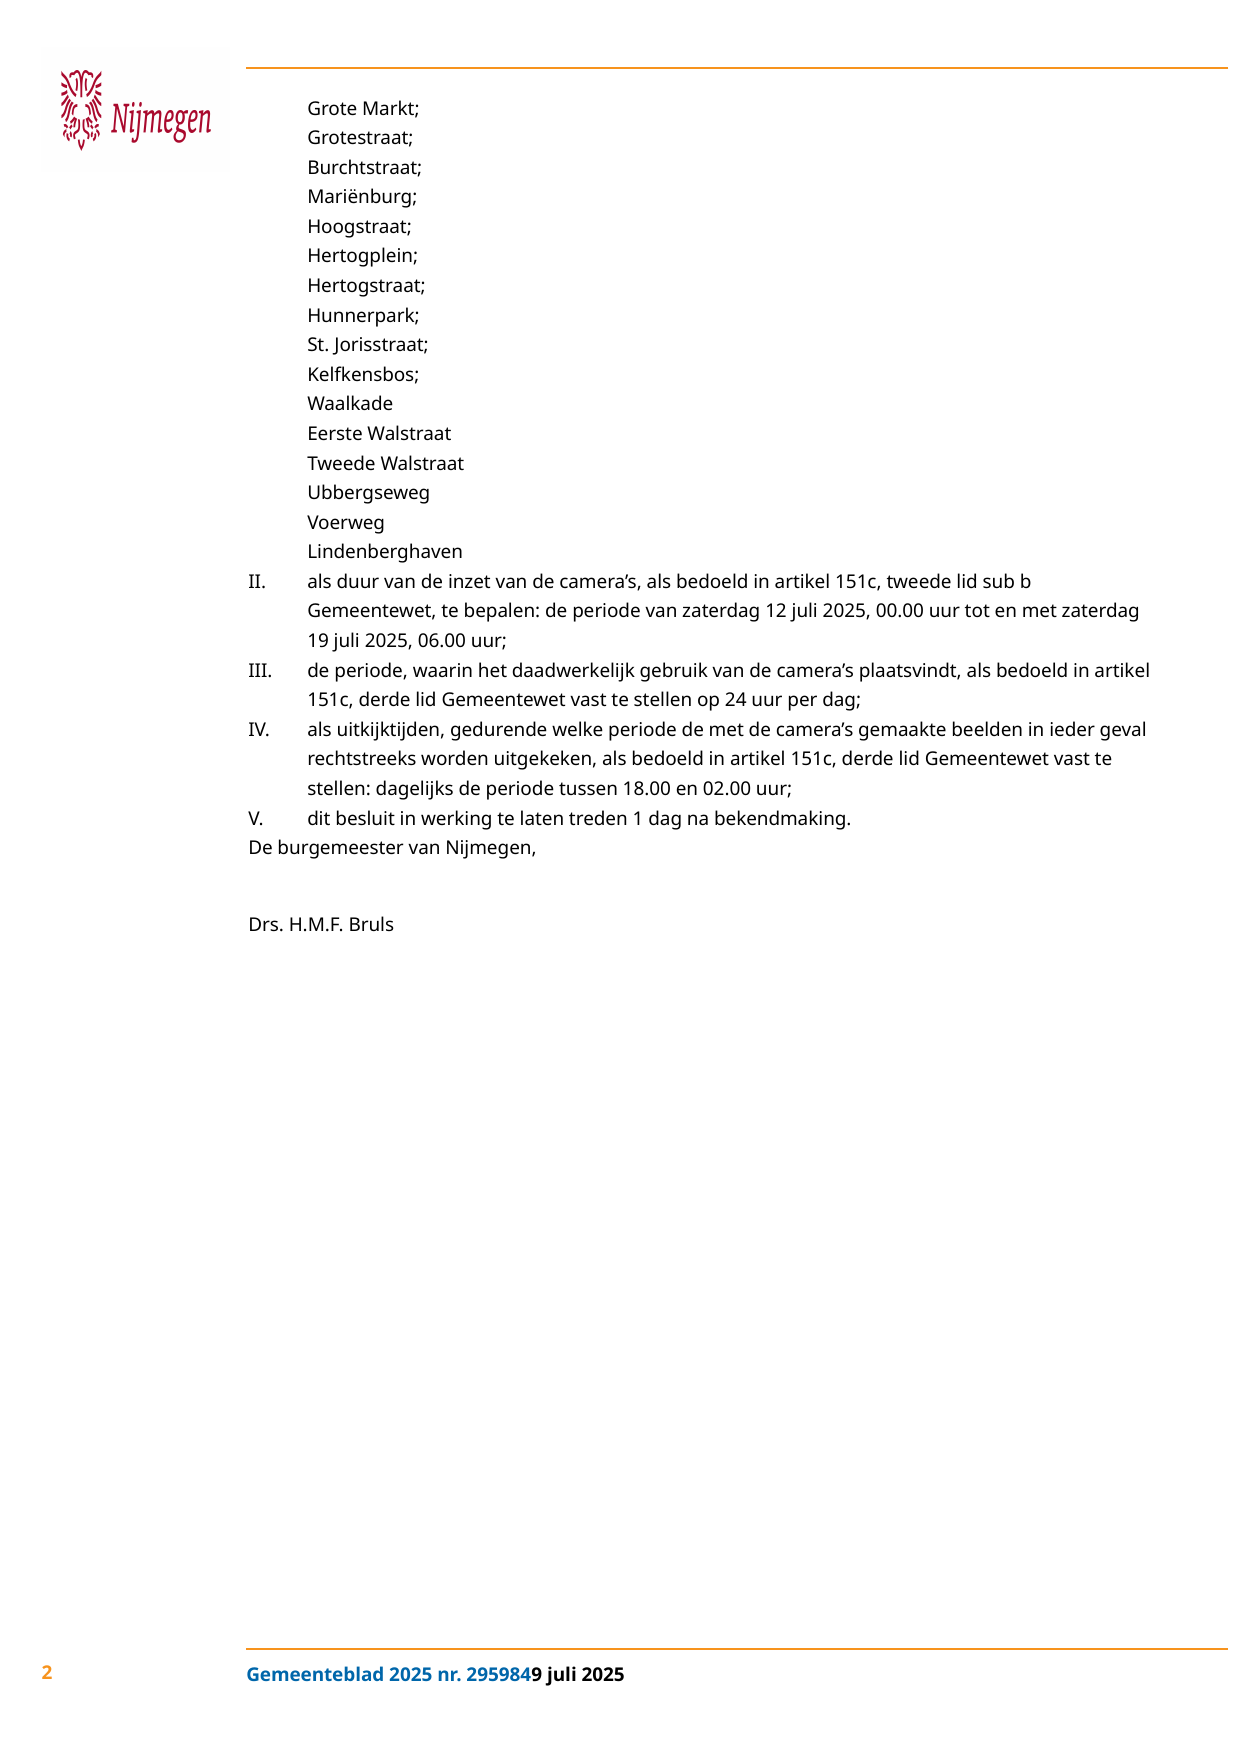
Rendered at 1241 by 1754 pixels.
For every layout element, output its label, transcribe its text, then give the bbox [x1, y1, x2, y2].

list Voerweg [248, 509, 1152, 535]
text De burgemeester van Nijmegen, [248, 834, 1152, 860]
list Hoogstraat; [248, 213, 1152, 239]
list als duur van de inzet van de camera’s, als bedoeld in artikel 151c, tweede lid sub b Gemeentewet, te bepalen: de periode van zaterdag 12 juli 2025, 00.00 uur tot en met zaterdag 19 juli 2025, 06.00 uur; [248, 568, 1152, 653]
list Mariënburg; [248, 183, 1152, 209]
text Drs. H.M.F. Bruls [248, 912, 1152, 937]
list dit besluit in werking te laten treden 1 dag na bekendmaking. [248, 805, 1152, 831]
list Lindenberghaven [248, 538, 1152, 564]
picture [41, 47, 231, 172]
list St. Jorisstraat; [248, 331, 1152, 357]
list Hertogplein; [248, 243, 1152, 268]
list Hunnerpark; [248, 302, 1152, 328]
list Kelfkensbos; [248, 361, 1152, 387]
list Grotestraat; [248, 124, 1152, 150]
list Waalkade [248, 391, 1152, 416]
list de periode, waarin het daadwerkelijk gebruik van de camera’s plaatsvindt, als bedoeld in artikel 151c, derde lid Gemeentewet vast te stellen op 24 uur per dag; [248, 657, 1152, 712]
list Tweede Walstraat [248, 450, 1152, 476]
list Grote Markt; [248, 95, 1152, 121]
list als uitkijktijden, gedurende welke periode de met de camera’s gemaakte beelden in ieder geval rechtstreeks worden uitgekeken, als bedoeld in artikel 151c, derde lid Gemeentewet vast te stellen: dagelijks de periode tussen 18.00 en 02.00 uur; [248, 716, 1152, 801]
list Burchtstraat; [248, 154, 1152, 180]
list Ubbergseweg [248, 479, 1152, 505]
list Hertogstraat; [248, 272, 1152, 298]
list Eerste Walstraat [248, 420, 1152, 446]
